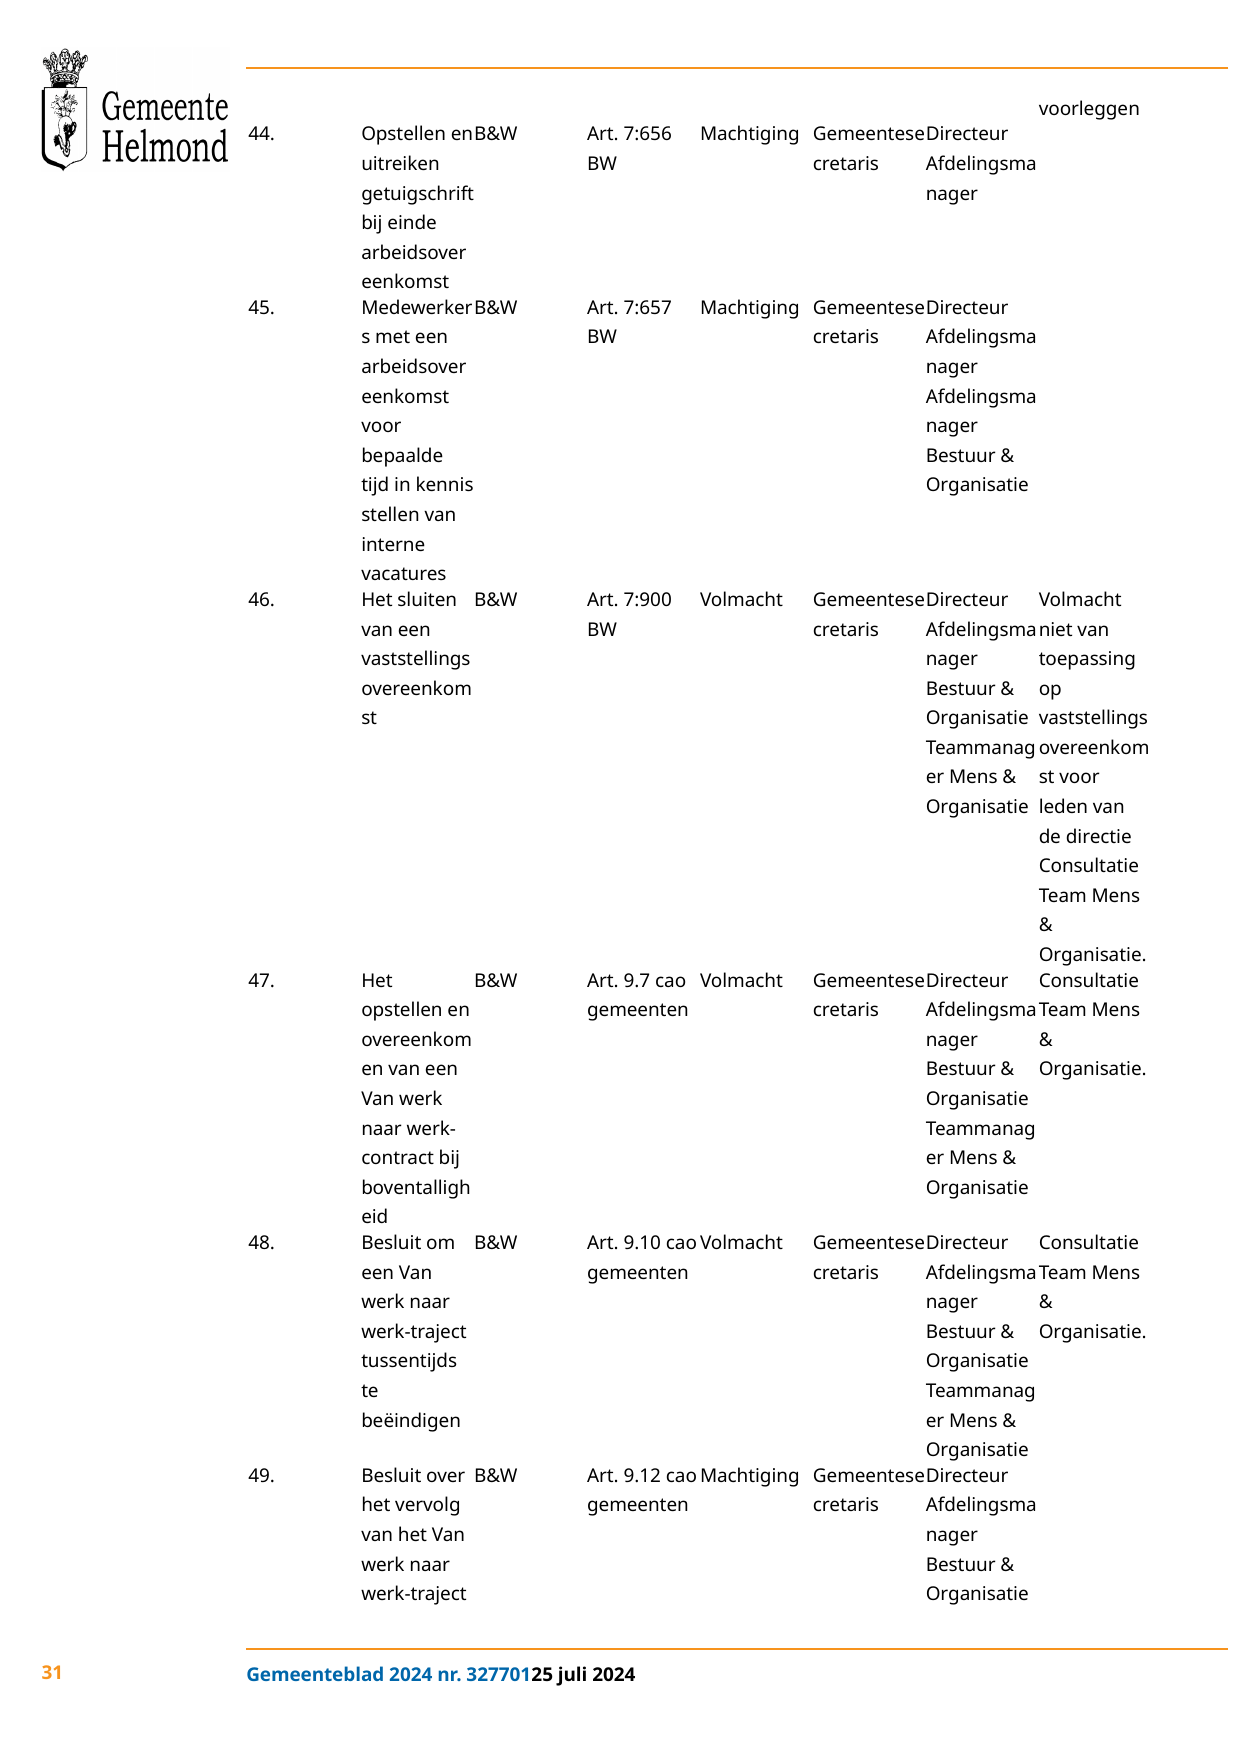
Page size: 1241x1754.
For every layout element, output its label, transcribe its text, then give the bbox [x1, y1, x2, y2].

table_cell B&W [474, 294, 587, 586]
table_cell 48. [248, 1229, 361, 1462]
table_cell B&W [474, 1229, 587, 1462]
table_cell Directeur Afdelingsmanager Bestuur & Organisatie Teammanager Mens & Organisatie [926, 967, 1038, 1229]
table_cell Gemeentesecretaris [813, 586, 926, 967]
table_cell [1039, 294, 1152, 586]
table_cell B&W [474, 967, 587, 1229]
table_cell Directeur Afdelingsmanager [926, 121, 1038, 294]
table_cell 46. [248, 586, 361, 967]
table_cell Medewerkers met een arbeidsovereenkomst voor bepaalde tijd in kennis stellen van interne vacatures [361, 294, 474, 586]
table_cell B&W [474, 121, 587, 294]
table_cell Volmacht [700, 967, 813, 1229]
table_cell [361, 95, 474, 121]
table_cell [926, 95, 1038, 121]
table_cell Directeur Afdelingsmanager Bestuur & Organisatie Teammanager Mens & Organisatie [926, 1229, 1038, 1462]
table_cell Gemeentesecretaris [813, 294, 926, 586]
table_cell Art. 7:656 BW [587, 121, 700, 294]
table_cell Directeur Afdelingsmanager Afdelingsmanager Bestuur & Organisatie [926, 294, 1038, 586]
table_cell B&W [474, 1462, 587, 1606]
table_cell [1039, 121, 1152, 294]
table_cell Besluit om een Van werk naar werk-traject tussentijds te beëindigen [361, 1229, 474, 1462]
table_cell Gemeentesecretaris [813, 121, 926, 294]
table_cell [700, 95, 813, 121]
table_cell Volmacht [700, 1229, 813, 1462]
table_cell Consultatie Team Mens & Organisatie. [1039, 1229, 1152, 1462]
table_cell Gemeentesecretaris [813, 1229, 926, 1462]
table_cell Machtiging [700, 294, 813, 586]
table_cell Gemeentesecretaris [813, 1462, 926, 1606]
table_cell Art. 9.7 cao gemeenten [587, 967, 700, 1229]
table_cell 44. [248, 121, 361, 294]
table_cell Machtiging [700, 1462, 813, 1606]
table_cell Art. 7:657 BW [587, 294, 700, 586]
table_cell Consultatie Team Mens & Organisatie. [1039, 967, 1152, 1229]
table_cell [587, 95, 700, 121]
table_cell Directeur Afdelingsmanager Bestuur & Organisatie Teammanager Mens & Organisatie [926, 586, 1038, 967]
table_cell Machtiging [700, 121, 813, 294]
table_cell Art. 9.12 cao gemeenten [587, 1462, 700, 1606]
table_cell Art. 7:900 BW [587, 586, 700, 967]
table_cell voorleggen [1039, 95, 1152, 121]
table_cell Besluit over het vervolg van het Van werk naar werk-traject [361, 1462, 474, 1606]
table_cell 47. [248, 967, 361, 1229]
table_cell Art. 9.10 cao gemeenten [587, 1229, 700, 1462]
table_cell Gemeentesecretaris [813, 967, 926, 1229]
table_cell Volmacht niet van toepassing op vaststellingsovereenkomst voor leden van de directie Consultatie Team Mens & Organisatie. [1039, 586, 1152, 967]
table_cell [1039, 1462, 1152, 1606]
table_cell [474, 95, 587, 121]
table_cell [813, 95, 926, 121]
table_cell [248, 95, 361, 121]
picture [41, 47, 231, 172]
table_cell Volmacht [700, 586, 813, 967]
table_cell 49. [248, 1462, 361, 1606]
table_cell Directeur Afdelingsmanager Bestuur & Organisatie [926, 1462, 1038, 1606]
table_cell Opstellen en uitreiken getuigschrift bij einde arbeidsovereenkomst [361, 121, 474, 294]
table_cell Het opstellen en overeenkomen van een Van werk naar werk-contract bij boventalligheid [361, 967, 474, 1229]
table_cell 45. [248, 294, 361, 586]
table_cell B&W [474, 586, 587, 967]
table_cell Het sluiten van een vaststellingsovereenkomst [361, 586, 474, 967]
